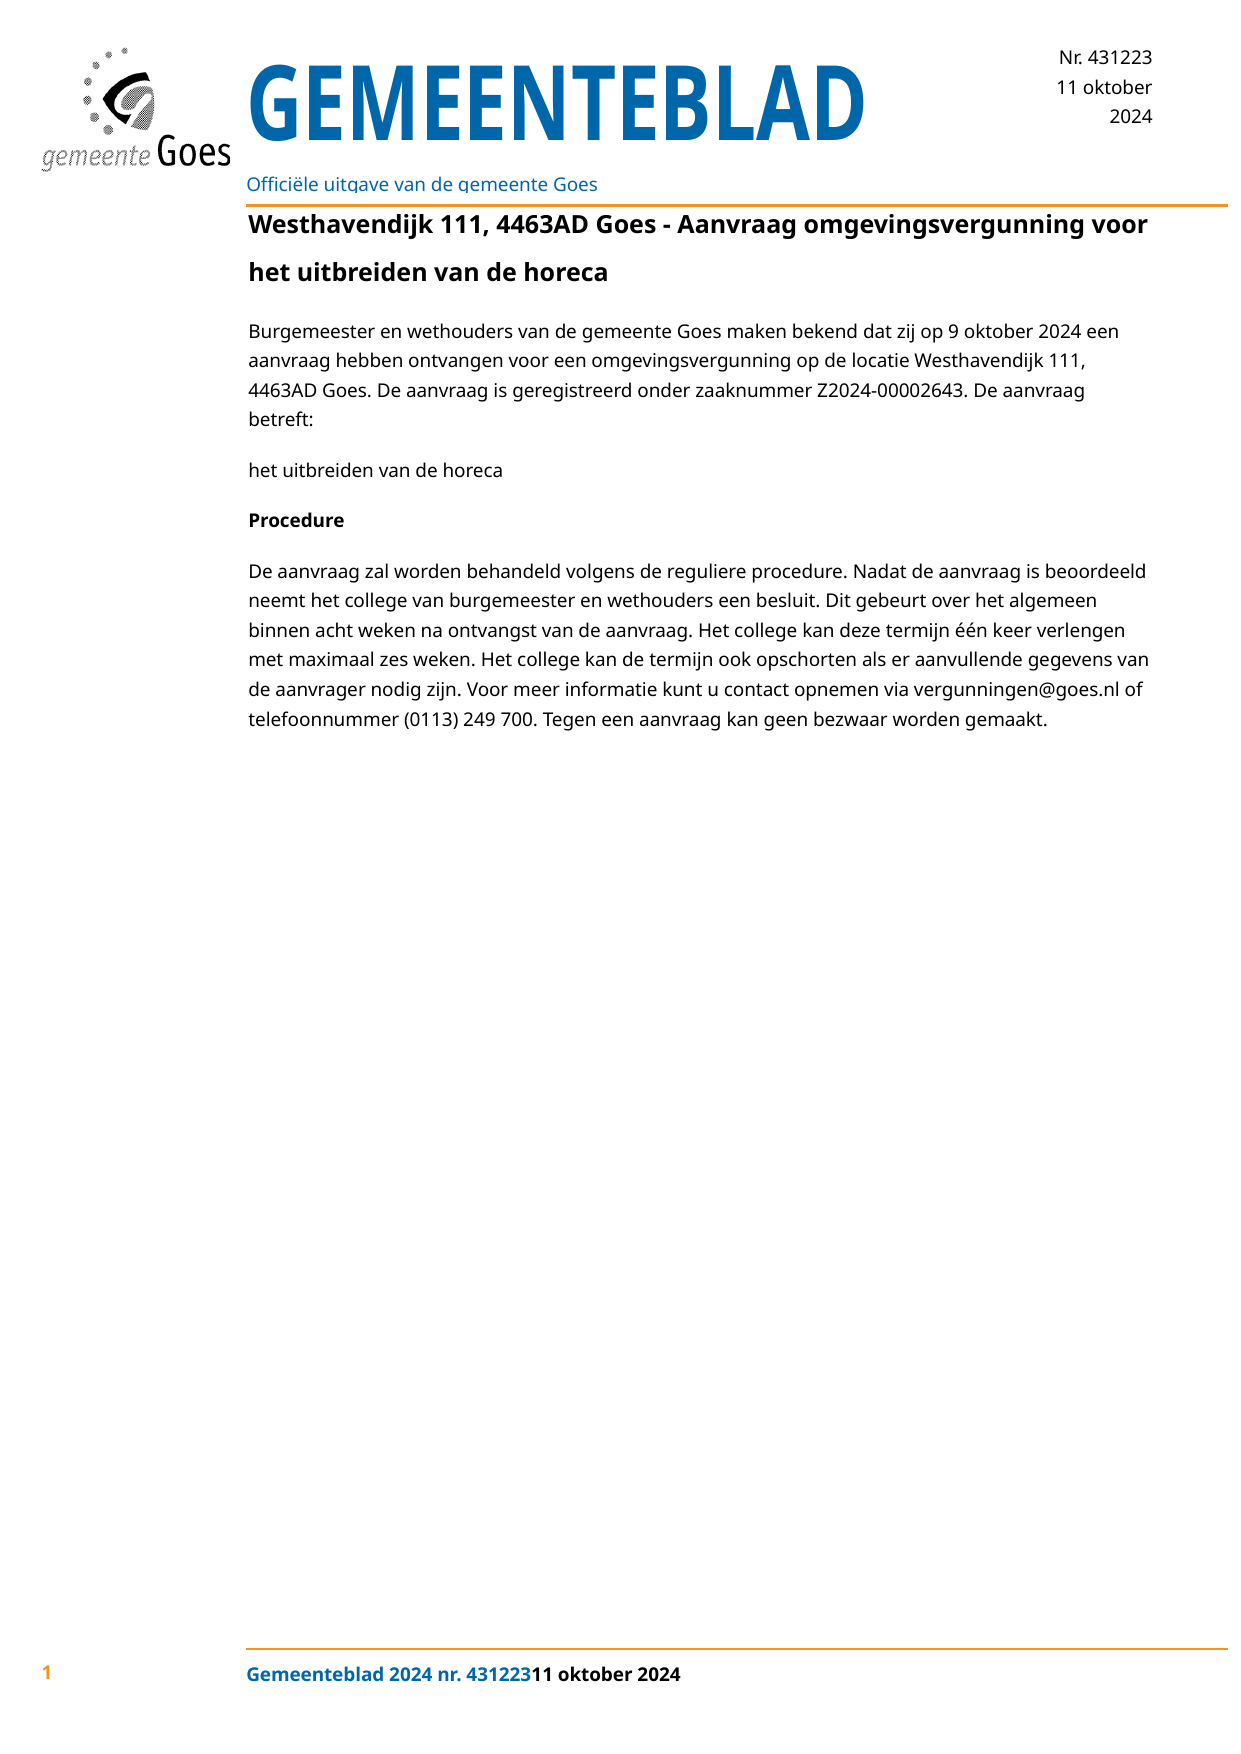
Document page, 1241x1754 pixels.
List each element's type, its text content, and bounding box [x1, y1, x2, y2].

text het uitbreiden van de horeca [248, 457, 1152, 483]
text Procedure [248, 507, 1152, 533]
text De aanvraag zal worden behandeld volgens de reguliere procedure. Nadat de aanvraag is beoordeeld neemt het college van burgemeester en wethouders een besluit. Dit gebeurt over het algemeen binnen acht weken na ontvangst van de aanvraag. Het college kan deze termijn één keer verlengen met maximaal zes weken. Het college kan de termijn ook opschorten als er aanvullende gegevens van de aanvrager nodig zijn. Voor meer informatie kunt u contact opnemen via vergunningen@goes.nl of telefoonnummer (0113) 249 700. Tegen een aanvraag kan geen bezwaar worden gemaakt. [248, 558, 1152, 732]
text Westhavendijk 111, 4463AD Goes - Aanvraag omgevingsvergunning voor het uitbreiden van de horeca [248, 207, 1152, 288]
picture [41, 47, 231, 172]
text Burgemeester en wethouders van de gemeente Goes maken bekend dat zij op 9 oktober 2024 een aanvraag hebben ontvangen voor een omgevingsvergunning op de locatie Westhavendijk 111, 4463AD Goes. De aanvraag is geregistreerd onder zaaknummer Z2024-00002643. De aanvraag betreft: [248, 318, 1152, 432]
